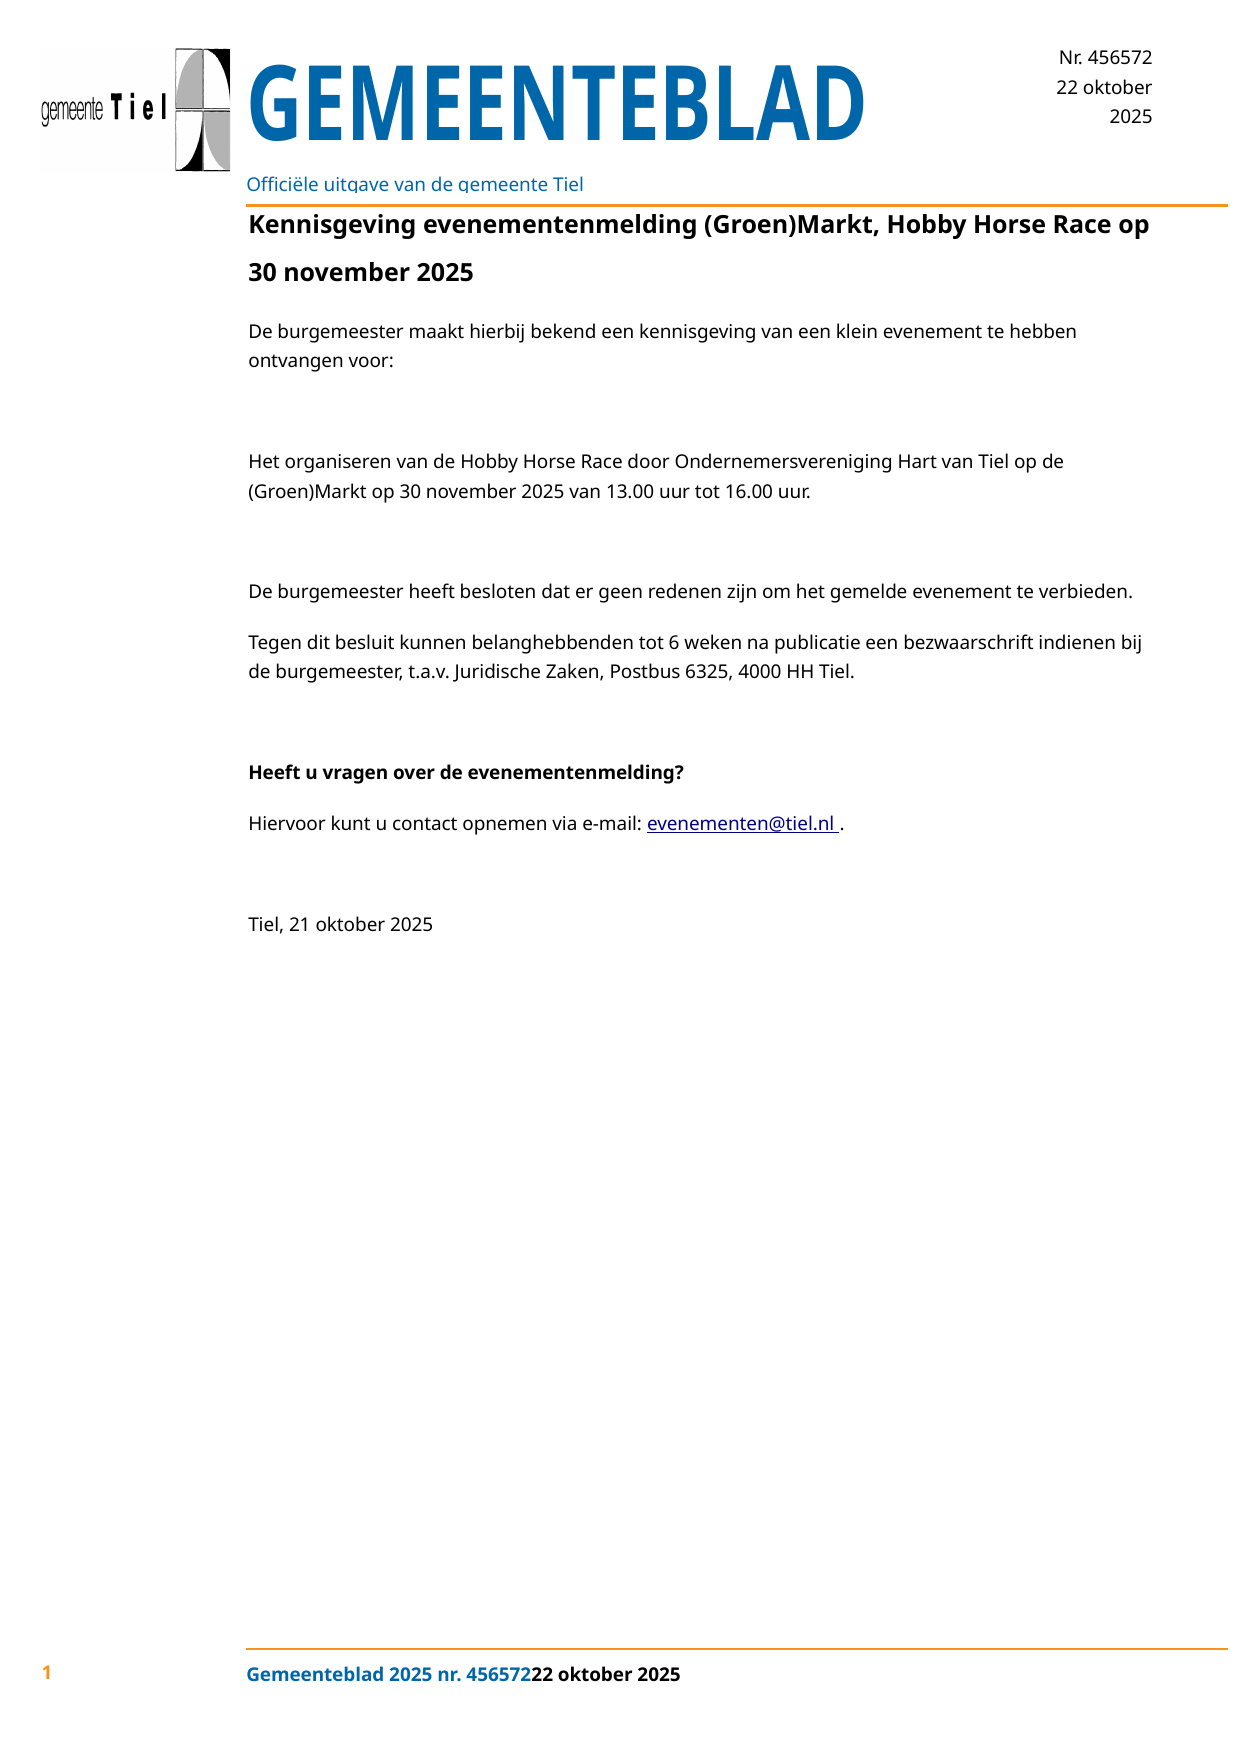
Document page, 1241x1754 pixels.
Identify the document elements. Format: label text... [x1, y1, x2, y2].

picture [41, 47, 231, 172]
text Hiervoor kunt u contact opnemen via e-mail: evenementen@tiel.nl . [248, 810, 1152, 836]
text De burgemeester maakt hierbij bekend een kennisgeving van een klein evenement te hebben ontvangen voor: [248, 318, 1152, 373]
text De burgemeester heeft besloten dat er geen redenen zijn om het gemelde evenement te verbieden. [248, 579, 1152, 604]
text Heeft u vragen over de evenementenmelding? [248, 759, 1152, 785]
text Tegen dit besluit kunnen belanghebbenden tot 6 weken na publicatie een bezwaarschrift indienen bij de burgemeester, t.a.v. Juridische Zaken, Postbus 6325, 4000 HH Tiel. [248, 629, 1152, 684]
text Kennisgeving evenementenmelding (Groen)Markt, Hobby Horse Race op 30 november 2025 [248, 207, 1152, 288]
text Tiel, 21 oktober 2025 [248, 911, 1152, 937]
text Het organiseren van de Hobby Horse Race door Ondernemersvereniging Hart van Tiel op de (Groen)Markt op 30 november 2025 van 13.00 uur tot 16.00 uur. [248, 448, 1152, 504]
